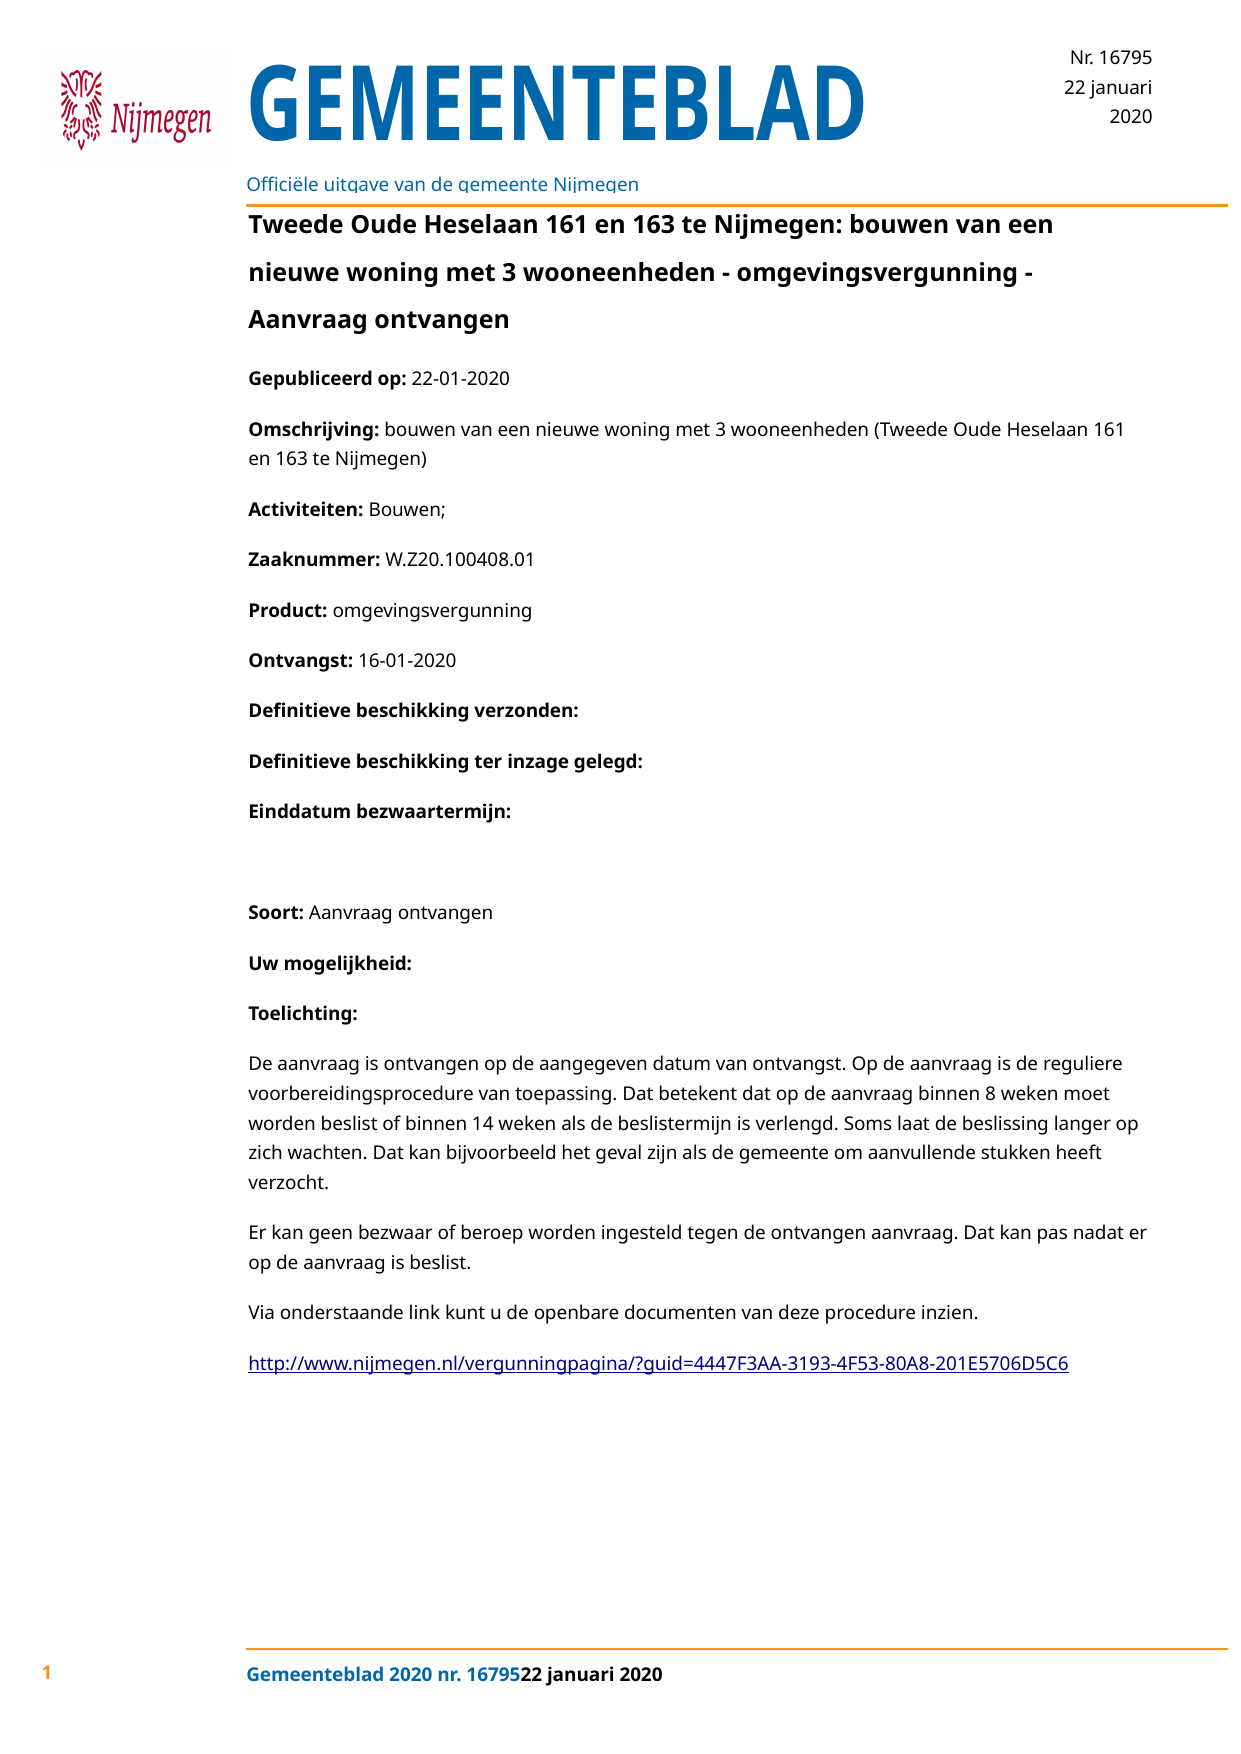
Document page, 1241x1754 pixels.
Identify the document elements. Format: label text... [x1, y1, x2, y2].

text Toelichting: [248, 1000, 1152, 1026]
text Zaaknummer: W.Z20.100408.01 [248, 546, 1152, 572]
text Uw mogelijkheid: [248, 950, 1152, 975]
text Definitieve beschikking ter inzage gelegd: [248, 748, 1152, 774]
text Soort: Aanvraag ontvangen [248, 899, 1152, 925]
text Tweede Oude Heselaan 161 en 163 te Nijmegen: bouwen van een nieuwe woning met 3 wooneenheden - omgevingsvergunning - Aanvraag ontvangen [248, 207, 1152, 336]
text Via onderstaande link kunt u de openbare documenten van deze procedure inzien. [248, 1299, 1152, 1325]
text Er kan geen bezwaar of beroep worden ingesteld tegen de ontvangen aanvraag. Dat kan pas nadat er op de aanvraag is beslist. [248, 1219, 1152, 1274]
text Activiteiten: Bouwen; [248, 496, 1152, 522]
text Omschrijving: bouwen van een nieuwe woning met 3 wooneenheden (Tweede Oude Heselaan 161 en 163 te Nijmegen) [248, 416, 1152, 471]
text De aanvraag is ontvangen op de aangegeven datum van ontvangst. Op de aanvraag is de reguliere voorbereidingsprocedure van toepassing. Dat betekent dat op de aanvraag binnen 8 weken moet worden beslist of binnen 14 weken als de beslistermijn is verlengd. Soms laat de beslissing langer op zich wachten. Dat kan bijvoorbeeld het geval zijn als de gemeente om aanvullende stukken heeft verzocht. [248, 1051, 1152, 1194]
text Ontvangst: 16-01-2020 [248, 647, 1152, 673]
text Definitieve beschikking verzonden: [248, 698, 1152, 723]
text Gepubliceerd op: 22-01-2020 [248, 366, 1152, 391]
text http://www.nijmegen.nl/vergunningpagina/?guid=4447F3AA-3193-4F53-80A8-201E5706D5C6 [248, 1350, 1152, 1375]
text Einddatum bezwaartermijn: [248, 798, 1152, 824]
text Product: omgevingsvergunning [248, 597, 1152, 622]
picture [41, 47, 231, 172]
